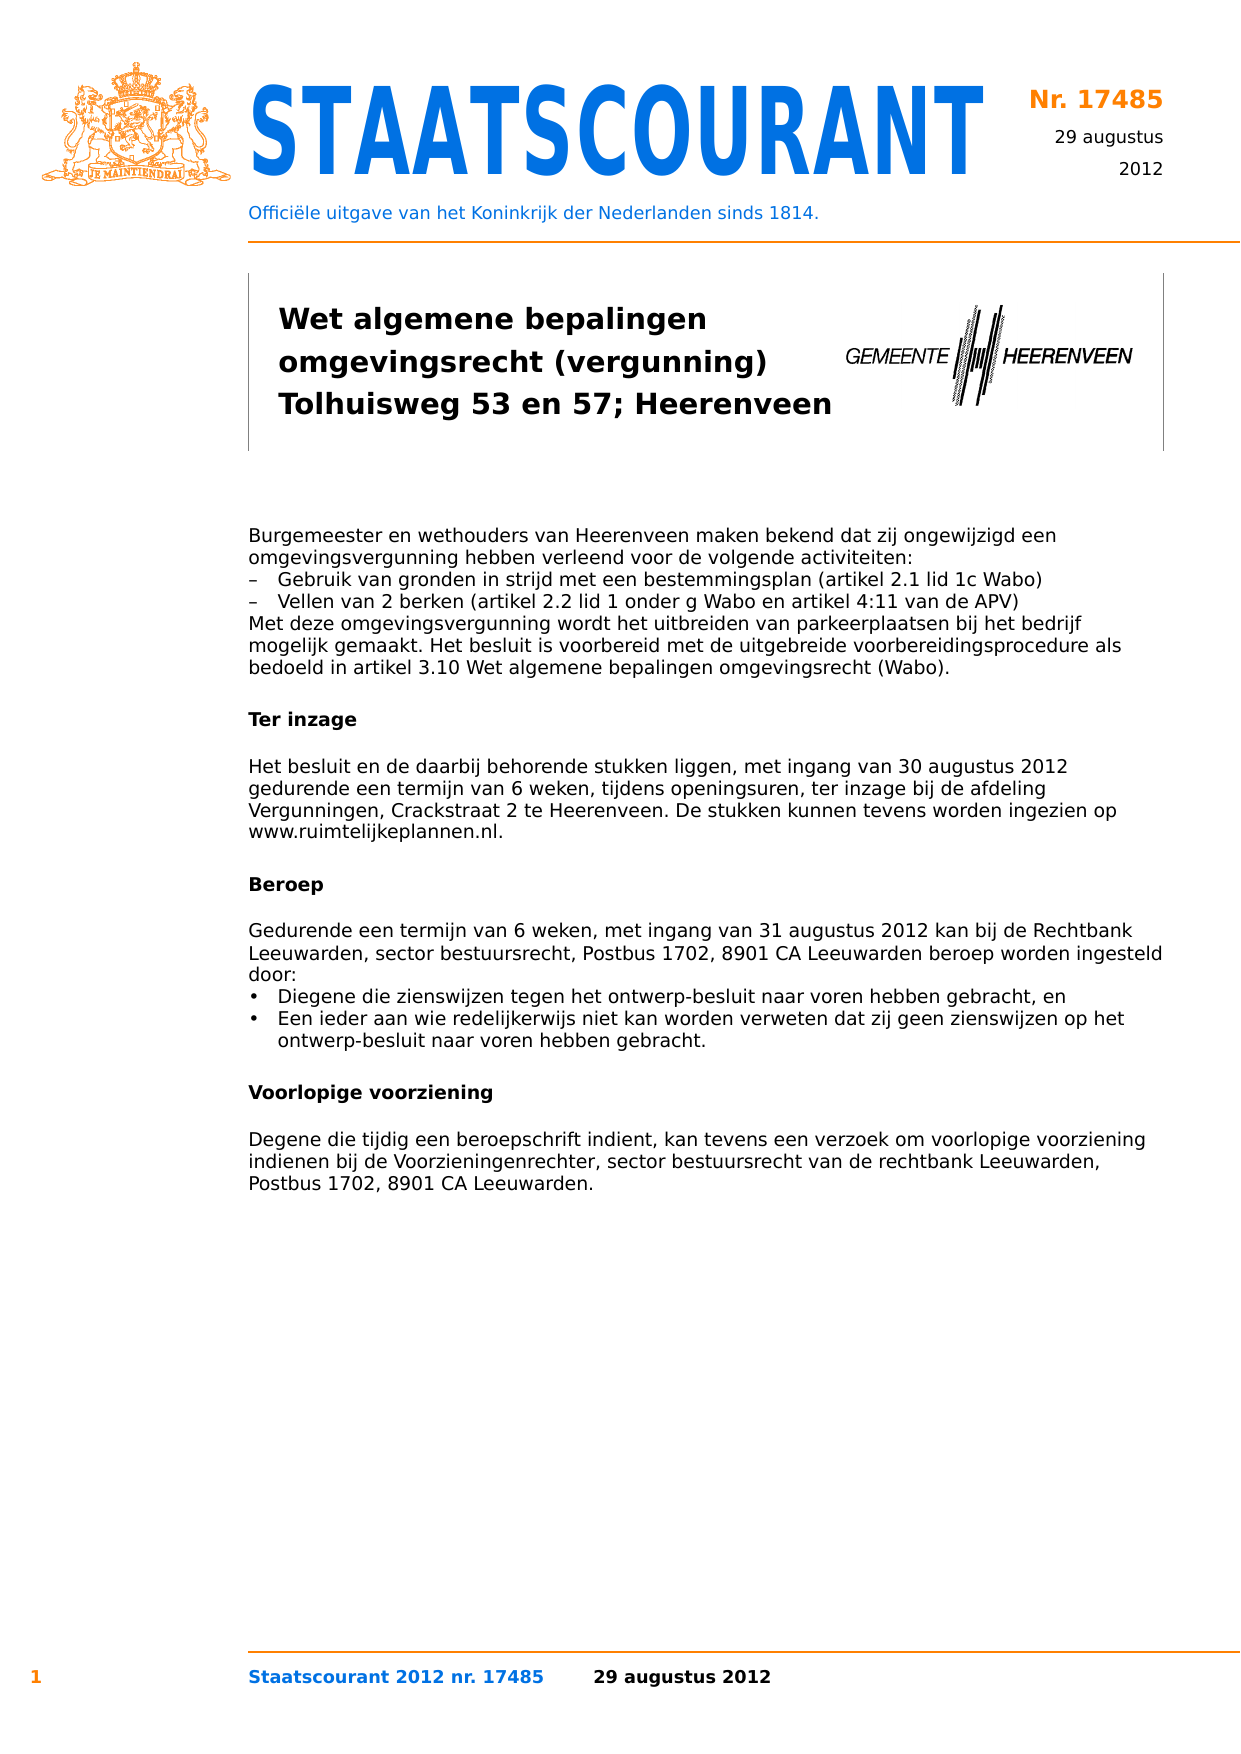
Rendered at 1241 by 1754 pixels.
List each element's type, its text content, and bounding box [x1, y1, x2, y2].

table_header Nr. 17485 [998, 62, 1240, 121]
text • Een ieder aan wie redelijkerwijs niet kan worden verweten dat zij geen zienswijzen op het ontwerp-besluit naar voren hebben gebracht. [248, 1008, 1163, 1052]
subtitle Voorlopige voorziening [248, 1082, 1163, 1104]
picture [41, 62, 231, 186]
picture [844, 302, 1134, 409]
text Degene die tijdig een beroepschrift indient, kan tevens een verzoek om voorlopige voorziening indienen bij de Voorzieningenrechter, sector bestuursrecht van de rechtbank Leeuwarden, Postbus 1702, 8901 CA Leeuwarden. [248, 1129, 1163, 1195]
text Gedurende een termijn van 6 weken, met ingang van 31 augustus 2012 kan bij de Rechtbank Leeuwarden, sector bestuursrecht, Postbus 1702, 8901 CA Leeuwarden beroep worden ingesteld door: [248, 920, 1163, 986]
subtitle Ter inzage [248, 708, 1163, 731]
text Burgemeester en wethouders van Heerenveen maken bekend dat zij ongewijzigd een omgevingsvergunning hebben verleend voor de volgende activiteiten: [248, 525, 1163, 569]
table_header [25, 62, 248, 241]
text Het besluit en de daarbij behorende stukken liggen, met ingang van 30 augustus 2012 gedurende een termijn van 6 weken, tijdens openingsuren, ter inzage bij de afdeling Vergunningen, Crackstraat 2 te Heerenveen. De stukken kunnen tevens worden ingezien op www.ruimtelijkeplannen.nl. [248, 756, 1163, 843]
text – Vellen van 2 berken (artikel 2.2 lid 1 onder g Wabo en artikel 4:11 van de APV) [248, 591, 1163, 613]
table_cell 2012 [998, 153, 1240, 203]
table_cell Officiële uitgave van het Koninkrijk der Nederlanden sinds 1814. [248, 203, 1240, 241]
subtitle Beroep [248, 873, 1163, 895]
text Met deze omgevingsvergunning wordt het uitbreiden van parkeerplaatsen bij het bedrijf mogelijk gemaakt. Het besluit is voorbereid met de uitgebreide voorbereidingsprocedure als bedoeld in artikel 3.10 Wet algemene bepalingen omgevingsrecht (Wabo). [248, 613, 1163, 678]
subtitle Wet algemene bepalingen omgevingsrecht (vergunning) Tolhuisweg 53 en 57; Heerenveen [249, 273, 1163, 451]
table_cell 29 augustus [998, 121, 1240, 153]
text • Diegene die zienswijzen tegen het ontwerp-besluit naar voren hebben gebracht, en [248, 986, 1163, 1008]
table_header STAATSCOURANT [248, 62, 998, 203]
text – Gebruik van gronden in strijd met een bestemmingsplan (artikel 2.1 lid 1c Wabo) [248, 569, 1163, 591]
